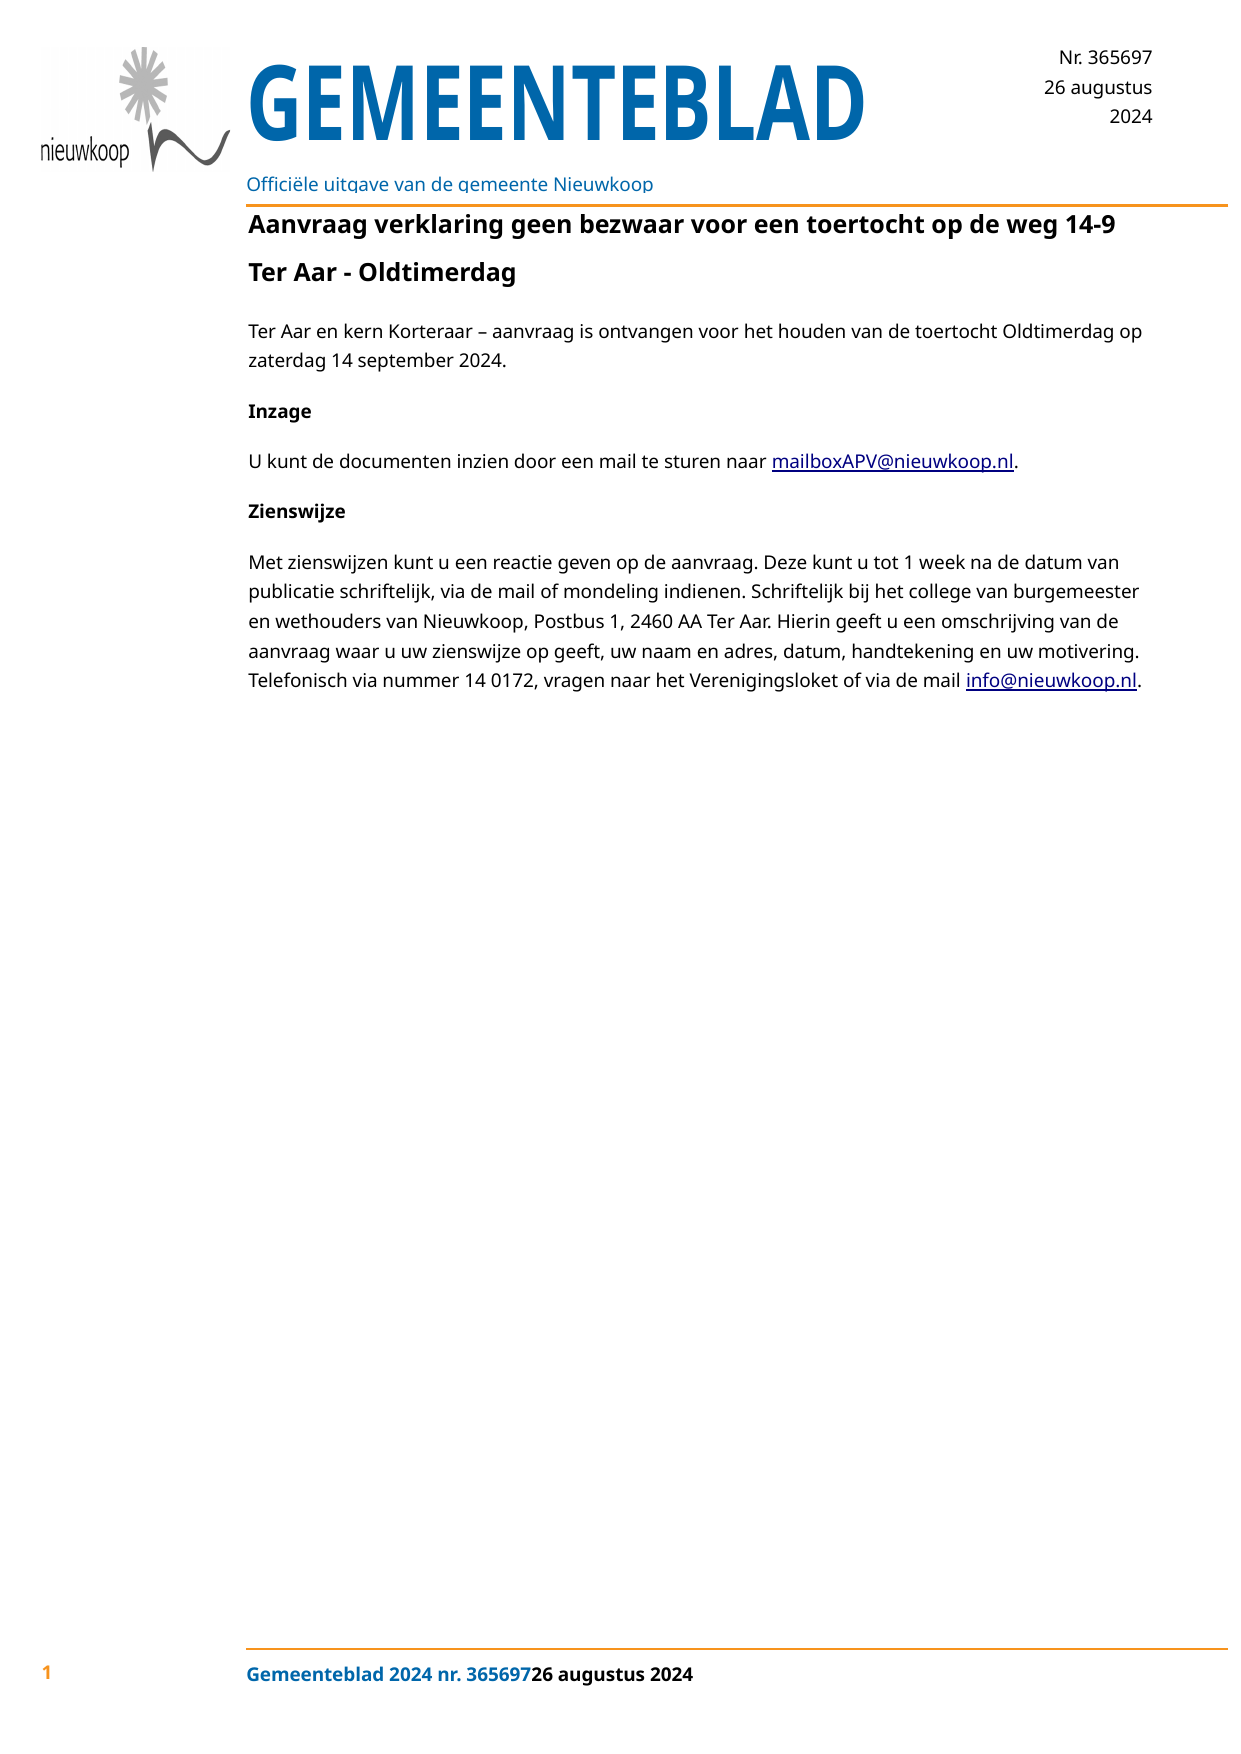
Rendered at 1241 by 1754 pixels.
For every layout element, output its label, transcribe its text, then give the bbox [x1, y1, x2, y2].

text Met zienswijzen kunt u een reactie geven op de aanvraag. Deze kunt u tot 1 week na de datum van publicatie schriftelijk, via de mail of mondeling indienen. Schriftelijk bij het college van burgemeester en wethouders van Nieuwkoop, Postbus 1, 2460 AA Ter Aar. Hierin geeft u een omschrijving van de aanvraag waar u uw zienswijze op geeft, uw naam en adres, datum, handtekening en uw motivering. Telefonisch via nummer 14 0172, vragen naar het Verenigingsloket of via de mail info@nieuwkoop.nl. [248, 549, 1152, 693]
text Inzage [248, 398, 1152, 424]
text Zienswijze [248, 499, 1152, 524]
text Aanvraag verklaring geen bezwaar voor een toertocht op de weg 14-9 Ter Aar - Oldtimerdag [248, 207, 1152, 288]
text U kunt de documenten inzien door een mail te sturen naar mailboxAPV@nieuwkoop.nl. [248, 448, 1152, 474]
text Ter Aar en kern Korteraar – aanvraag is ontvangen voor het houden van de toertocht Oldtimerdag op zaterdag 14 september 2024. [248, 318, 1152, 373]
picture [41, 47, 231, 172]
